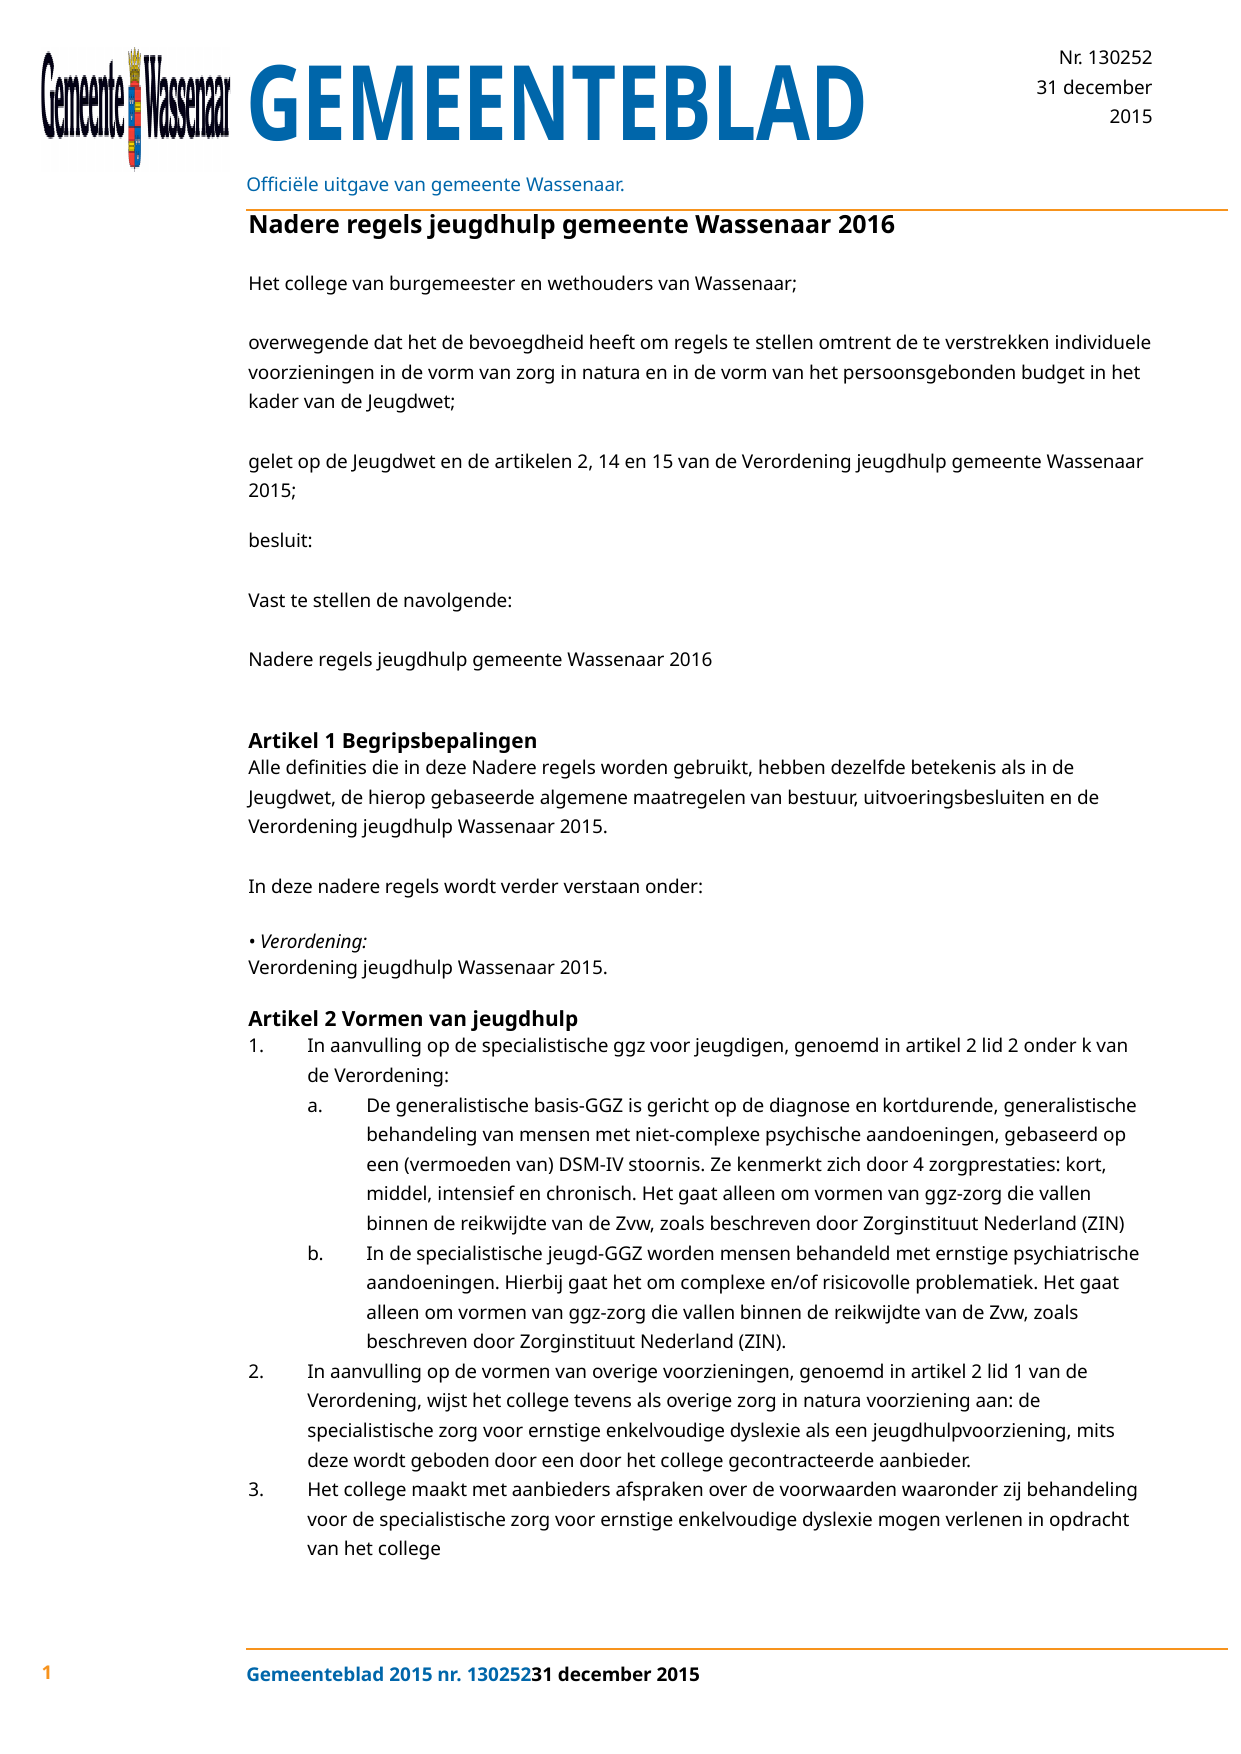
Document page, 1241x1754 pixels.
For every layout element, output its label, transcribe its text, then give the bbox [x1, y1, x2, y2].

text Het college van burgemeester en wethouders van Wassenaar; [248, 270, 1152, 296]
text overwegende dat het de bevoegdheid heeft om regels te stellen omtrent de te verstrekken individuele voorzieningen in de vorm van zorg in natura en in de vorm van het persoonsgebonden budget in het kader van de Jeugdwet; [248, 329, 1152, 414]
text gelet op de Jeugdwet en de artikelen 2, 14 en 15 van de Verordening jeugdhulp gemeente Wassenaar 2015; [248, 448, 1152, 503]
text Verordening jeugdhulp Wassenaar 2015. [248, 954, 1152, 979]
text In deze nadere regels wordt verder verstaan onder: [248, 873, 1152, 898]
list In aanvulling op de vormen van overige voorzieningen, genoemd in artikel 2 lid 1 van de Verordening, wijst het college tevens als overige zorg in natura voorziening aan: de specialistische zorg voor ernstige enkelvoudige dyslexie als een jeugdhulpvoorziening, mits deze wordt geboden door een door het college gecontracteerde aanbieder. [248, 1358, 1152, 1473]
text Nadere regels jeugdhulp gemeente Wassenaar 2016 [248, 211, 1152, 241]
text Vast te stellen de navolgende: [248, 587, 1152, 613]
picture [41, 47, 231, 172]
list In de specialistische jeugd-GGZ worden mensen behandeld met ernstige psychiatrische aandoeningen. Hierbij gaat het om complexe en/of risicovolle problematiek. Het gaat alleen om vormen van ggz-zorg die vallen binnen de reikwijdte van de Zvw, zoals beschreven door Zorginstituut Nederland (ZIN). [307, 1240, 1152, 1354]
list In aanvulling op de specialistische ggz voor jeugdigen, genoemd in artikel 2 lid 2 onder k van de Verordening: [248, 1033, 1152, 1088]
list Het college maakt met aanbieders afspraken over de voorwaarden waaronder zij behandeling voor de specialistische zorg voor ernstige enkelvoudige dyslexie mogen verlenen in opdracht van het college [248, 1476, 1152, 1561]
text besluit: [248, 528, 1152, 553]
text Alle definities die in deze Nadere regels worden gebruikt, hebben dezelfde betekenis als in de Jeugdwet, de hierop gebaseerde algemene maatregelen van bestuur, uitvoeringsbesluiten en de Verordening jeugdhulp Wassenaar 2015. [248, 754, 1152, 839]
text Artikel 2 Vormen van jeugdhulp [248, 1004, 1152, 1033]
text • Verordening: [248, 928, 1152, 954]
text Nadere regels jeugdhulp gemeente Wassenaar 2016 [248, 646, 1152, 672]
text Artikel 1 Begripsbepalingen [248, 726, 1152, 754]
list De generalistische basis-GGZ is gericht op de diagnose en kortdurende, generalistische behandeling van mensen met niet-complexe psychische aandoeningen, gebaseerd op een (vermoeden van) DSM-IV stoornis. Ze kenmerkt zich door 4 zorgprestaties: kort, middel, intensief en chronisch. Het gaat alleen om vormen van ggz-zorg die vallen binnen de reikwijdte van de Zvw, zoals beschreven door Zorginstituut Nederland (ZIN) [307, 1092, 1152, 1236]
